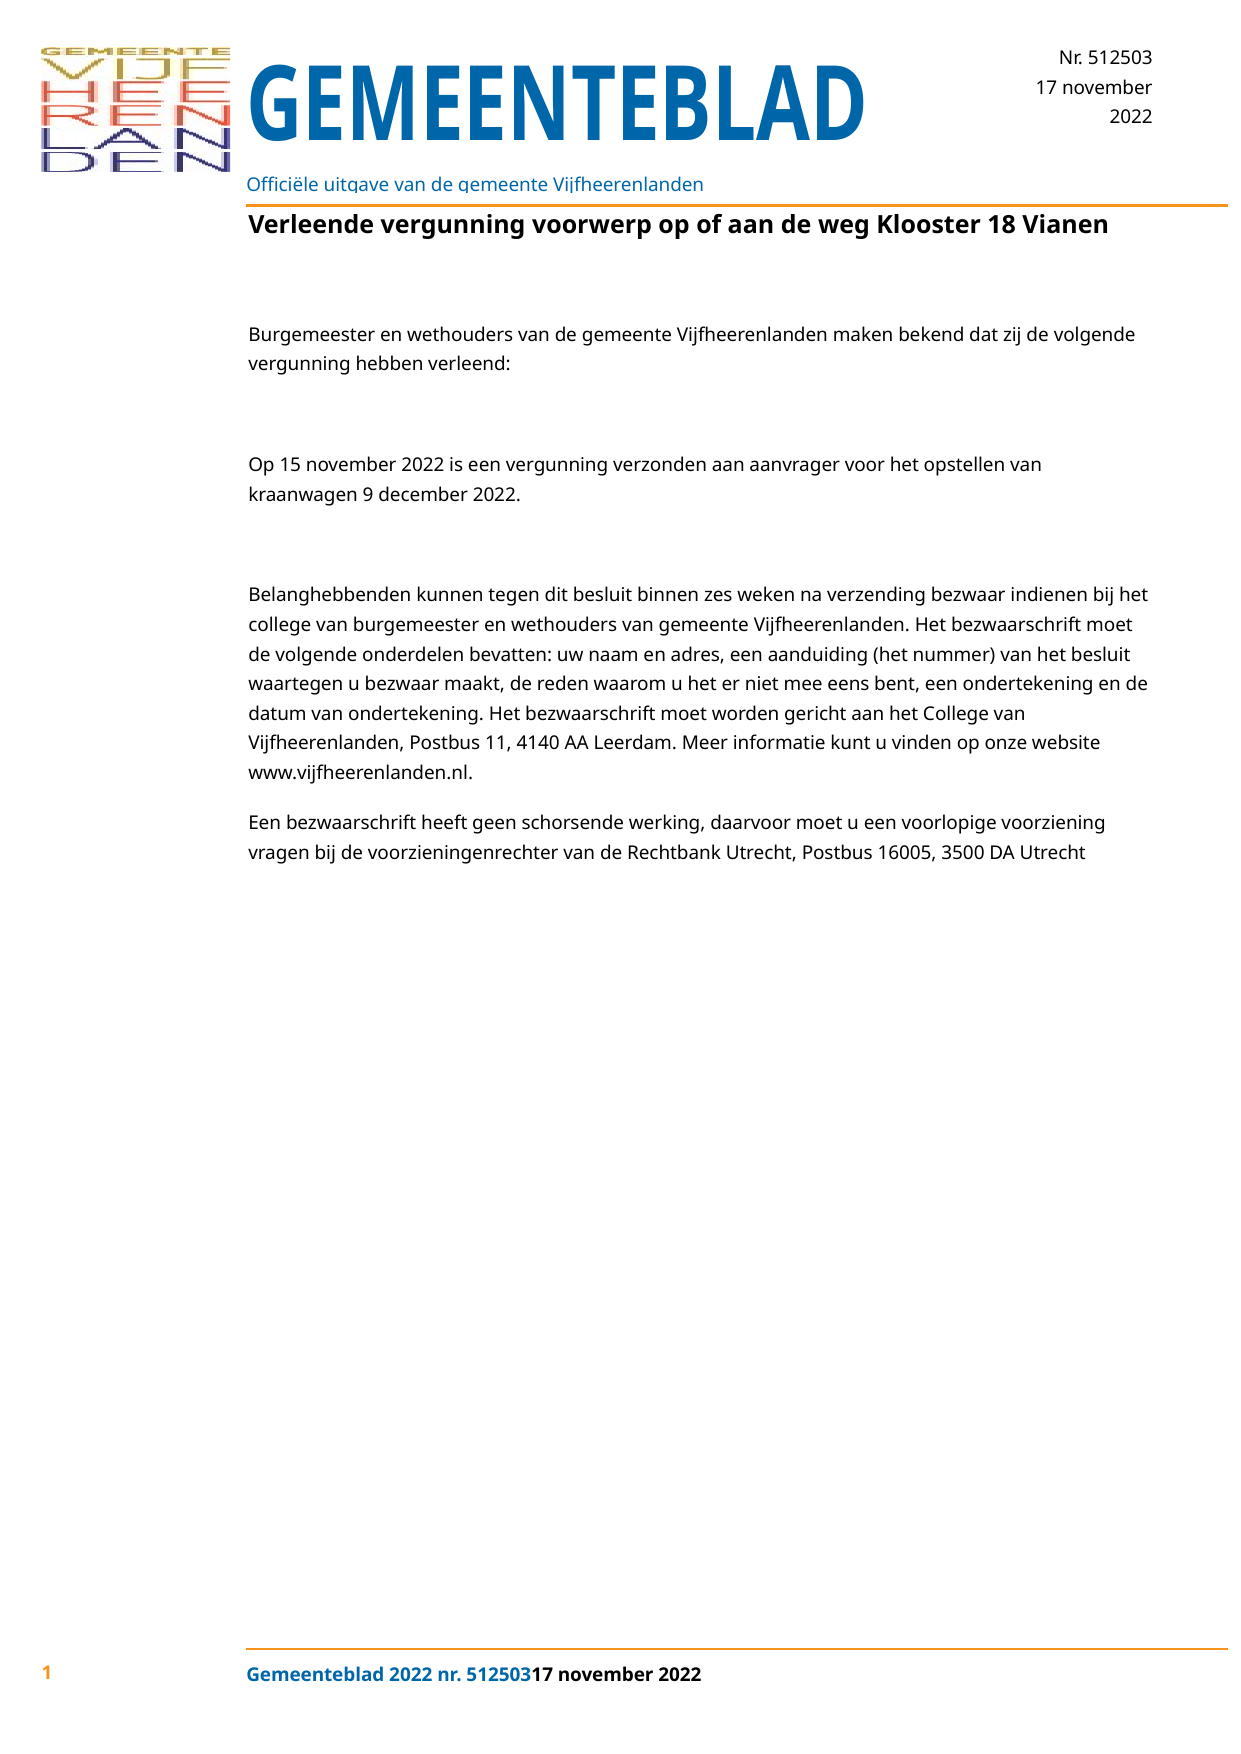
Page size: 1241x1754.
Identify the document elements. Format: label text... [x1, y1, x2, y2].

text Burgemeester en wethouders van de gemeente Vijfheerenlanden maken bekend dat zij de volgende vergunning hebben verleend: [248, 321, 1152, 376]
text Verleende vergunning voorwerp op of aan de weg Klooster 18 Vianen [248, 207, 1152, 241]
text Belanghebbenden kunnen tegen dit besluit binnen zes weken na verzending bezwaar indienen bij het college van burgemeester en wethouders van gemeente Vijfheerenlanden. Het bezwaarschrift moet de volgende onderdelen bevatten: uw naam en adres, een aanduiding (het nummer) van het besluit waartegen u bezwaar maakt, de reden waarom u het er niet mee eens bent, een ondertekening en de datum van ondertekening. Het bezwaarschrift moet worden gericht aan het College van Vijfheerenlanden, Postbus 11, 4140 AA Leerdam. Meer informatie kunt u vinden op onze website www.vijfheerenlanden.nl. [248, 582, 1152, 785]
text Op 15 november 2022 is een vergunning verzonden aan aanvrager voor het opstellen van kraanwagen 9 december 2022. [248, 451, 1152, 506]
text Een bezwaarschrift heeft geen schorsende werking, daarvoor moet u een voorlopige voorziening vragen bij de voorzieningenrechter van de Rechtbank Utrecht, Postbus 16005, 3500 DA Utrecht [248, 809, 1152, 865]
picture [41, 47, 231, 172]
